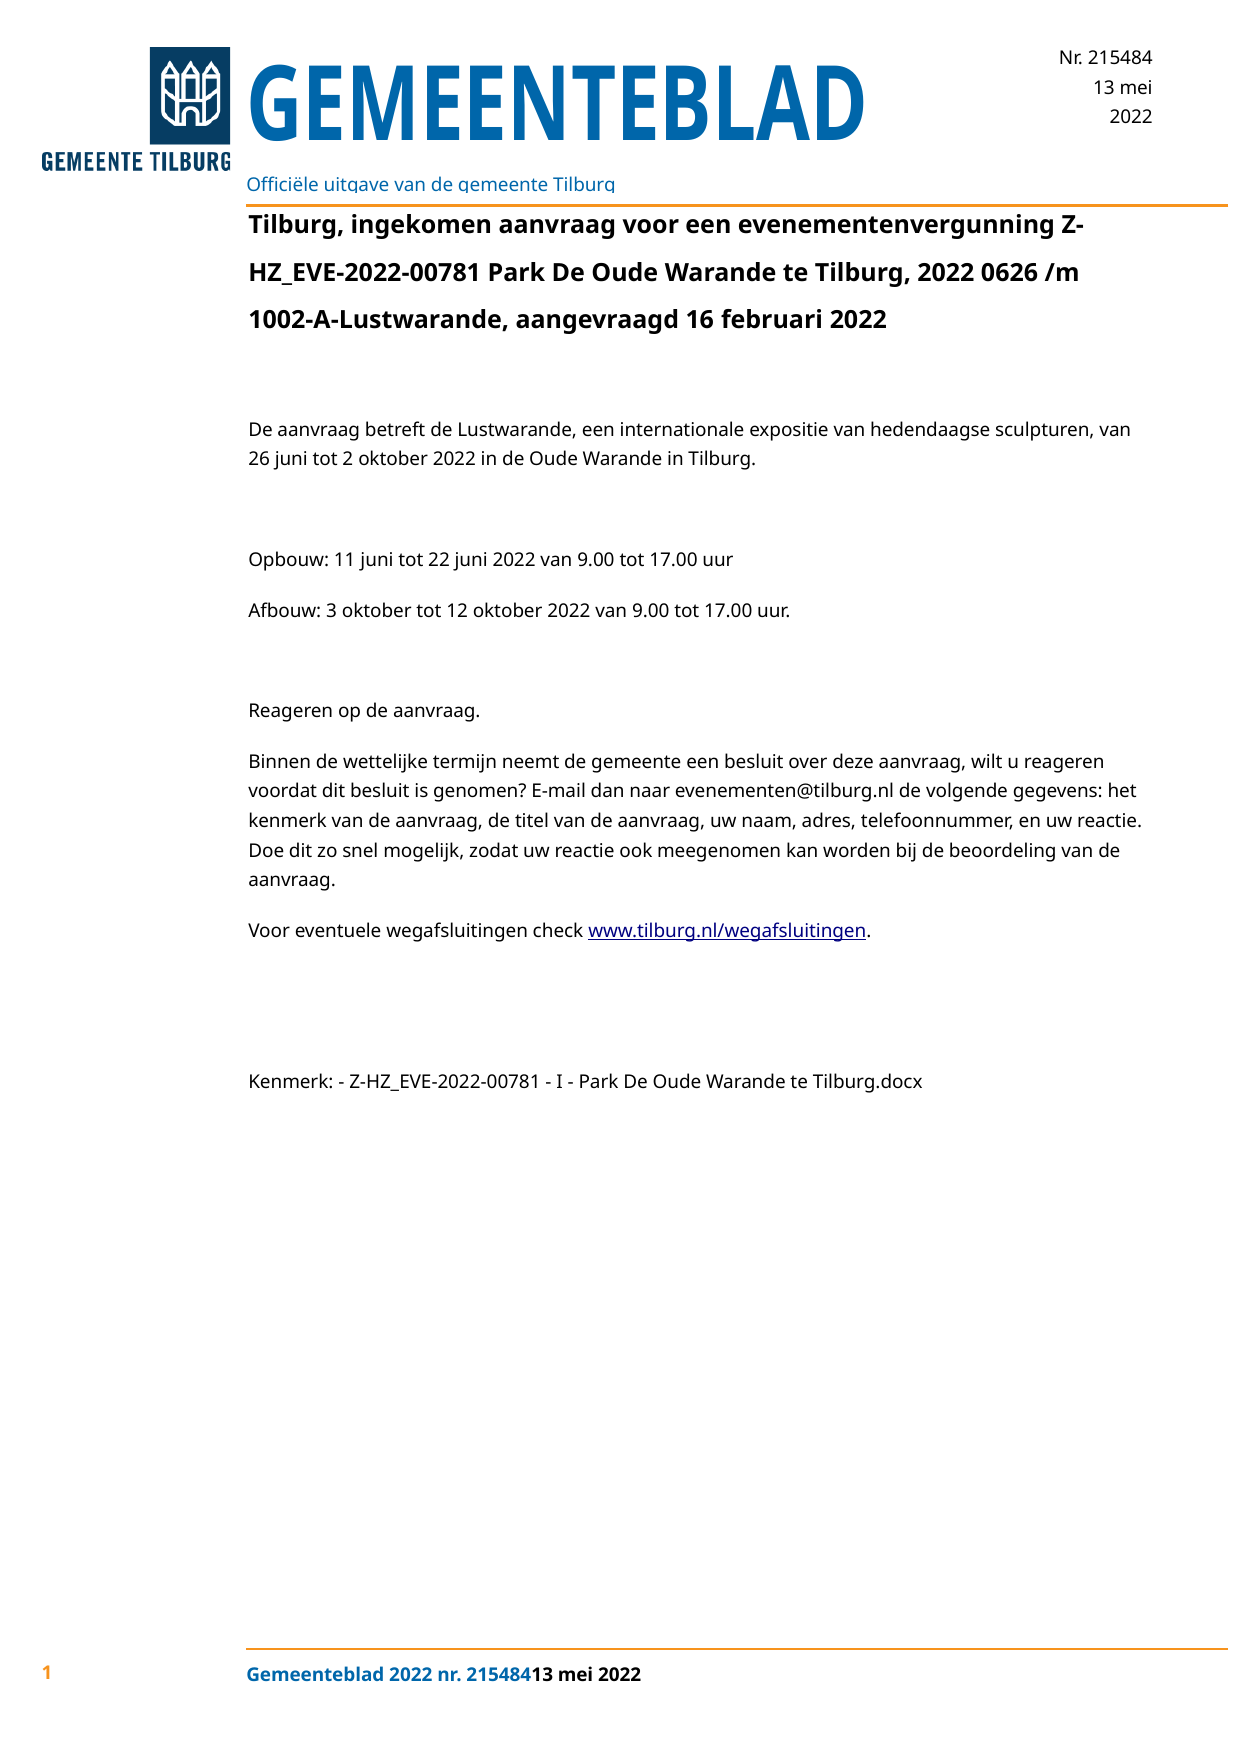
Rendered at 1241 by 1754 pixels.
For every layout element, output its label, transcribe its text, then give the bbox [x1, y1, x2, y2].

text Binnen de wettelijke termijn neemt de gemeente een besluit over deze aanvraag, wilt u reageren voordat dit besluit is genomen? E-mail dan naar evenementen@tilburg.nl de volgende gegevens: het kenmerk van de aanvraag, de titel van de aanvraag, uw naam, adres, telefoonnummer, en uw reactie. Doe dit zo snel mogelijk, zodat uw reactie ook meegenomen kan worden bij de beoordeling van de aanvraag. [248, 748, 1152, 892]
text Afbouw: 3 oktober tot 12 oktober 2022 van 9.00 tot 17.00 uur. [248, 597, 1152, 622]
text Kenmerk: - Z-HZ_EVE-2022-00781 - I - Park De Oude Warande te Tilburg.docx [248, 1068, 1152, 1094]
text Tilburg, ingekomen aanvraag voor een evenementenvergunning Z-HZ_EVE-2022-00781 Park De Oude Warande te Tilburg, 2022 0626 /m 1002-A-Lustwarande, aangevraagd 16 februari 2022 [248, 207, 1152, 336]
text De aanvraag betreft de Lustwarande, een internationale expositie van hedendaagse sculpturen, van 26 juni tot 2 oktober 2022 in de Oude Warande in Tilburg. [248, 416, 1152, 471]
text Voor eventuele wegafsluitingen check www.tilburg.nl/wegafsluitingen. [248, 917, 1152, 942]
text Reageren op de aanvraag. [248, 698, 1152, 723]
text Opbouw: 11 juni tot 22 juni 2022 van 9.00 tot 17.00 uur [248, 546, 1152, 572]
picture [41, 47, 231, 172]
